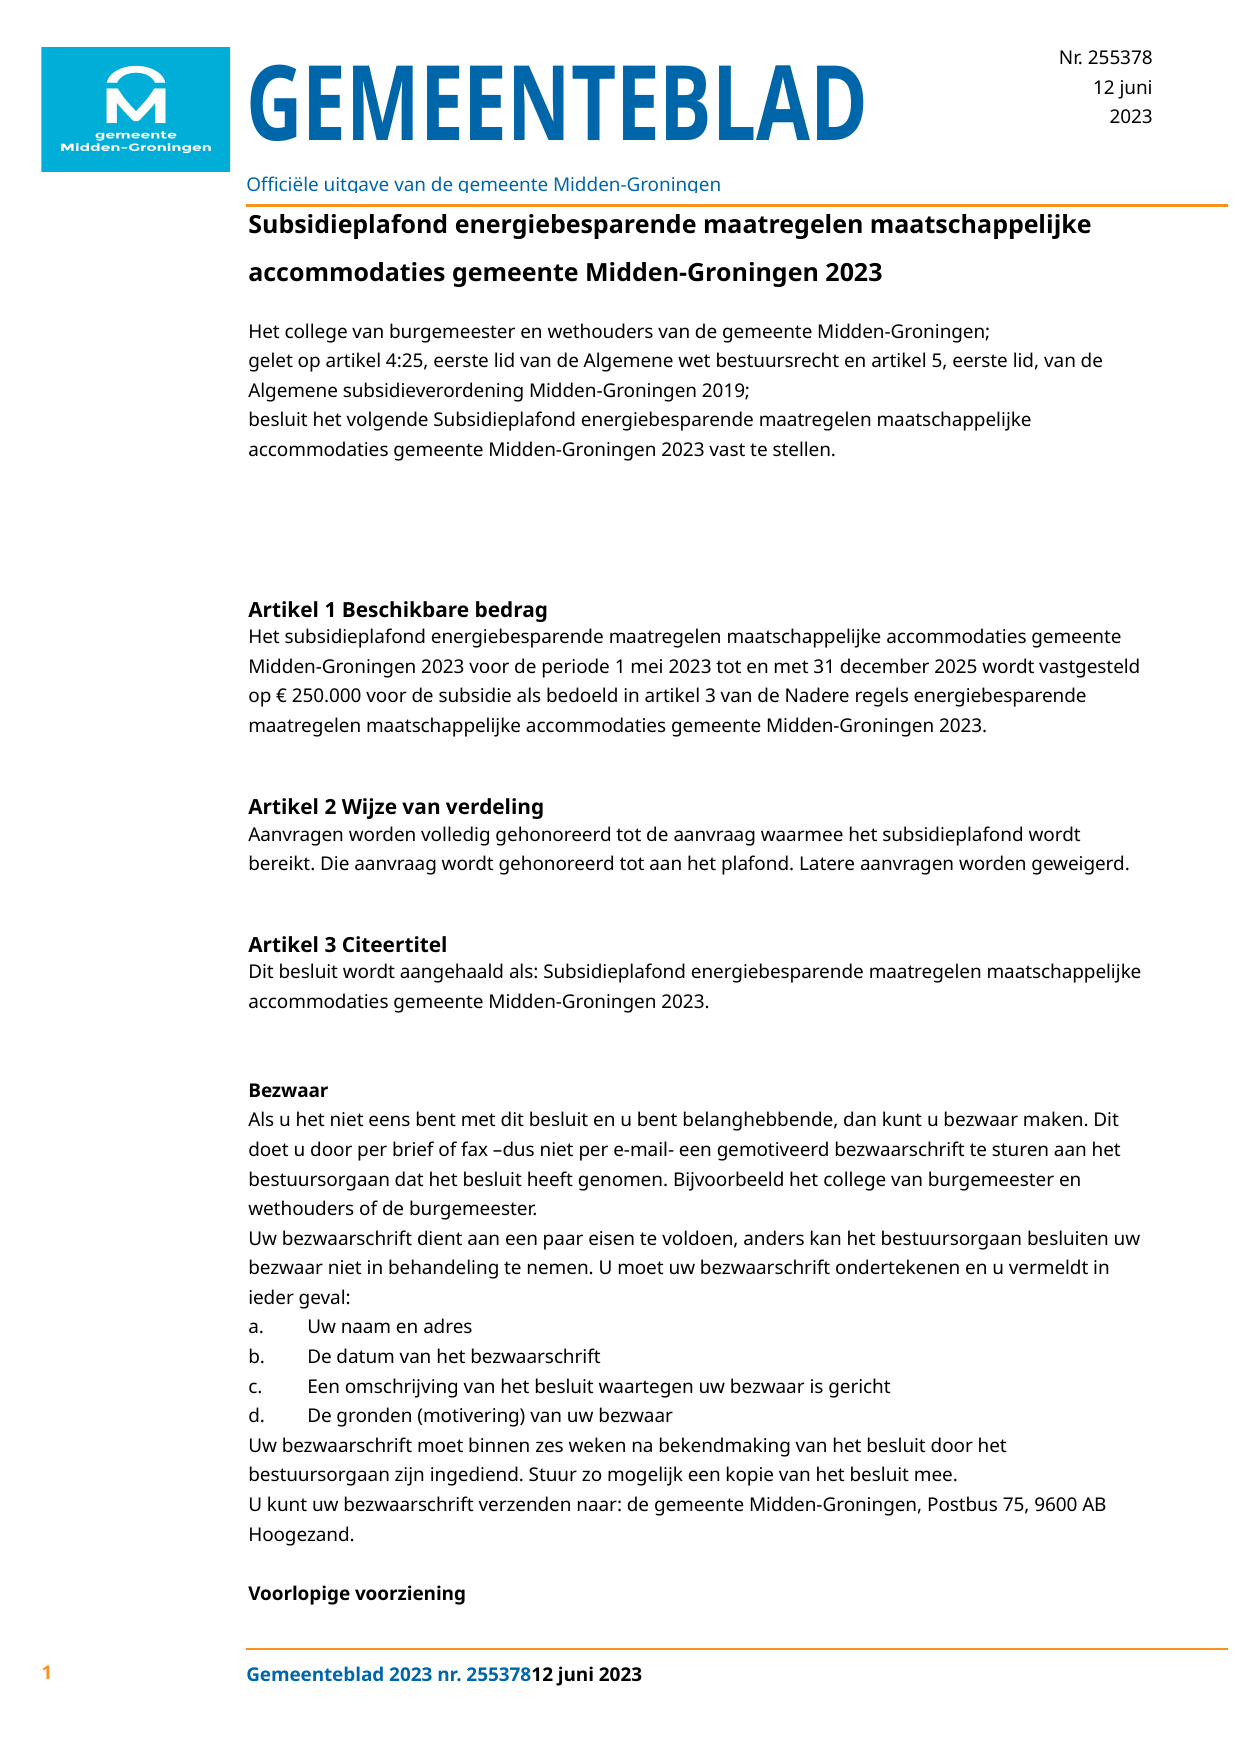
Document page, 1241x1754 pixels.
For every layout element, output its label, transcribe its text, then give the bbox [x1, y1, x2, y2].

text Voorlopige voorziening [248, 1580, 1152, 1606]
picture [107, 89, 165, 122]
text Subsidieplafond energiebesparende maatregelen maatschappelijke accommodaties gemeente Midden-Groningen 2023 [248, 207, 1152, 288]
text Het college van burgemeester en wethouders van de gemeente Midden-Groningen; [248, 318, 1152, 344]
text Uw bezwaarschrift dient aan een paar eisen te voldoen, anders kan het bestuursorgaan besluiten uw bezwaar niet in behandeling te nemen. U moet uw bezwaarschrift ondertekenen en u vermeldt in ieder geval: [248, 1225, 1152, 1310]
picture [184, 146, 190, 153]
text Artikel 2 Wijze van verdeling [248, 792, 1152, 821]
text Artikel 3 Citeertitel [248, 930, 1152, 959]
list Uw naam en adres [248, 1314, 1152, 1339]
text Uw bezwaarschrift moet binnen zes weken na bekendmaking van het besluit door het bestuursorgaan zijn ingediend. Stuur zo mogelijk een kopie van het besluit mee. [248, 1432, 1152, 1487]
list De gronden (motivering) van uw bezwaar [248, 1402, 1152, 1428]
text Artikel 1 Beschikbare bedrag [248, 595, 1152, 623]
list Een omschrijving van het besluit waartegen uw bezwaar is gericht [248, 1373, 1152, 1399]
text besluit het volgende Subsidieplafond energiebesparende maatregelen maatschappelijke accommodaties gemeente Midden-Groningen 2023 vast te stellen. [248, 407, 1152, 462]
text Bezwaar [248, 1077, 1152, 1103]
list De datum van het bezwaarschrift [248, 1343, 1152, 1369]
text Dit besluit wordt aangehaald als: Subsidieplafond energiebesparende maatregelen maatschappelijke accommodaties gemeente Midden-Groningen 2023. [248, 959, 1152, 1014]
text Aanvragen worden volledig gehonoreerd tot de aanvraag waarmee het subsidieplafond wordt bereikt. Die aanvraag wordt gehonoreerd tot aan het plafond. Latere aanvragen worden geweigerd. [248, 821, 1152, 876]
text U kunt uw bezwaarschrift verzenden naar: de gemeente Midden-Groningen, Postbus 75, 9600 AB Hoogezand. [248, 1491, 1152, 1547]
text gelet op artikel 4:25, eerste lid van de Algemene wet bestuursrecht en artikel 5, eerste lid, van de Algemene subsidieverordening Midden-Groningen 2019; [248, 347, 1152, 403]
picture [108, 66, 164, 82]
text Als u het niet eens bent met dit besluit en u bent belanghebbende, dan kunt u bezwaar maken. Dit doet u door per brief of fax –dus niet per e-mail- een gemotiveerd bezwaarschrift te sturen aan het bestuursorgaan dat het besluit heeft genomen. Bijvoorbeeld het college van burgemeester en wethouders of de burgemeester. [248, 1107, 1152, 1221]
text Het subsidieplafond energiebesparende maatregelen maatschappelijke accommodaties gemeente Midden-Groningen 2023 voor de periode 1 mei 2023 tot en met 31 december 2025 wordt vastgesteld op € 250.000 voor de subsidie als bedoeld in artikel 3 van de Nadere regels energiebesparende maatregelen maatschappelijke accommodaties gemeente Midden-Groningen 2023. [248, 623, 1152, 738]
